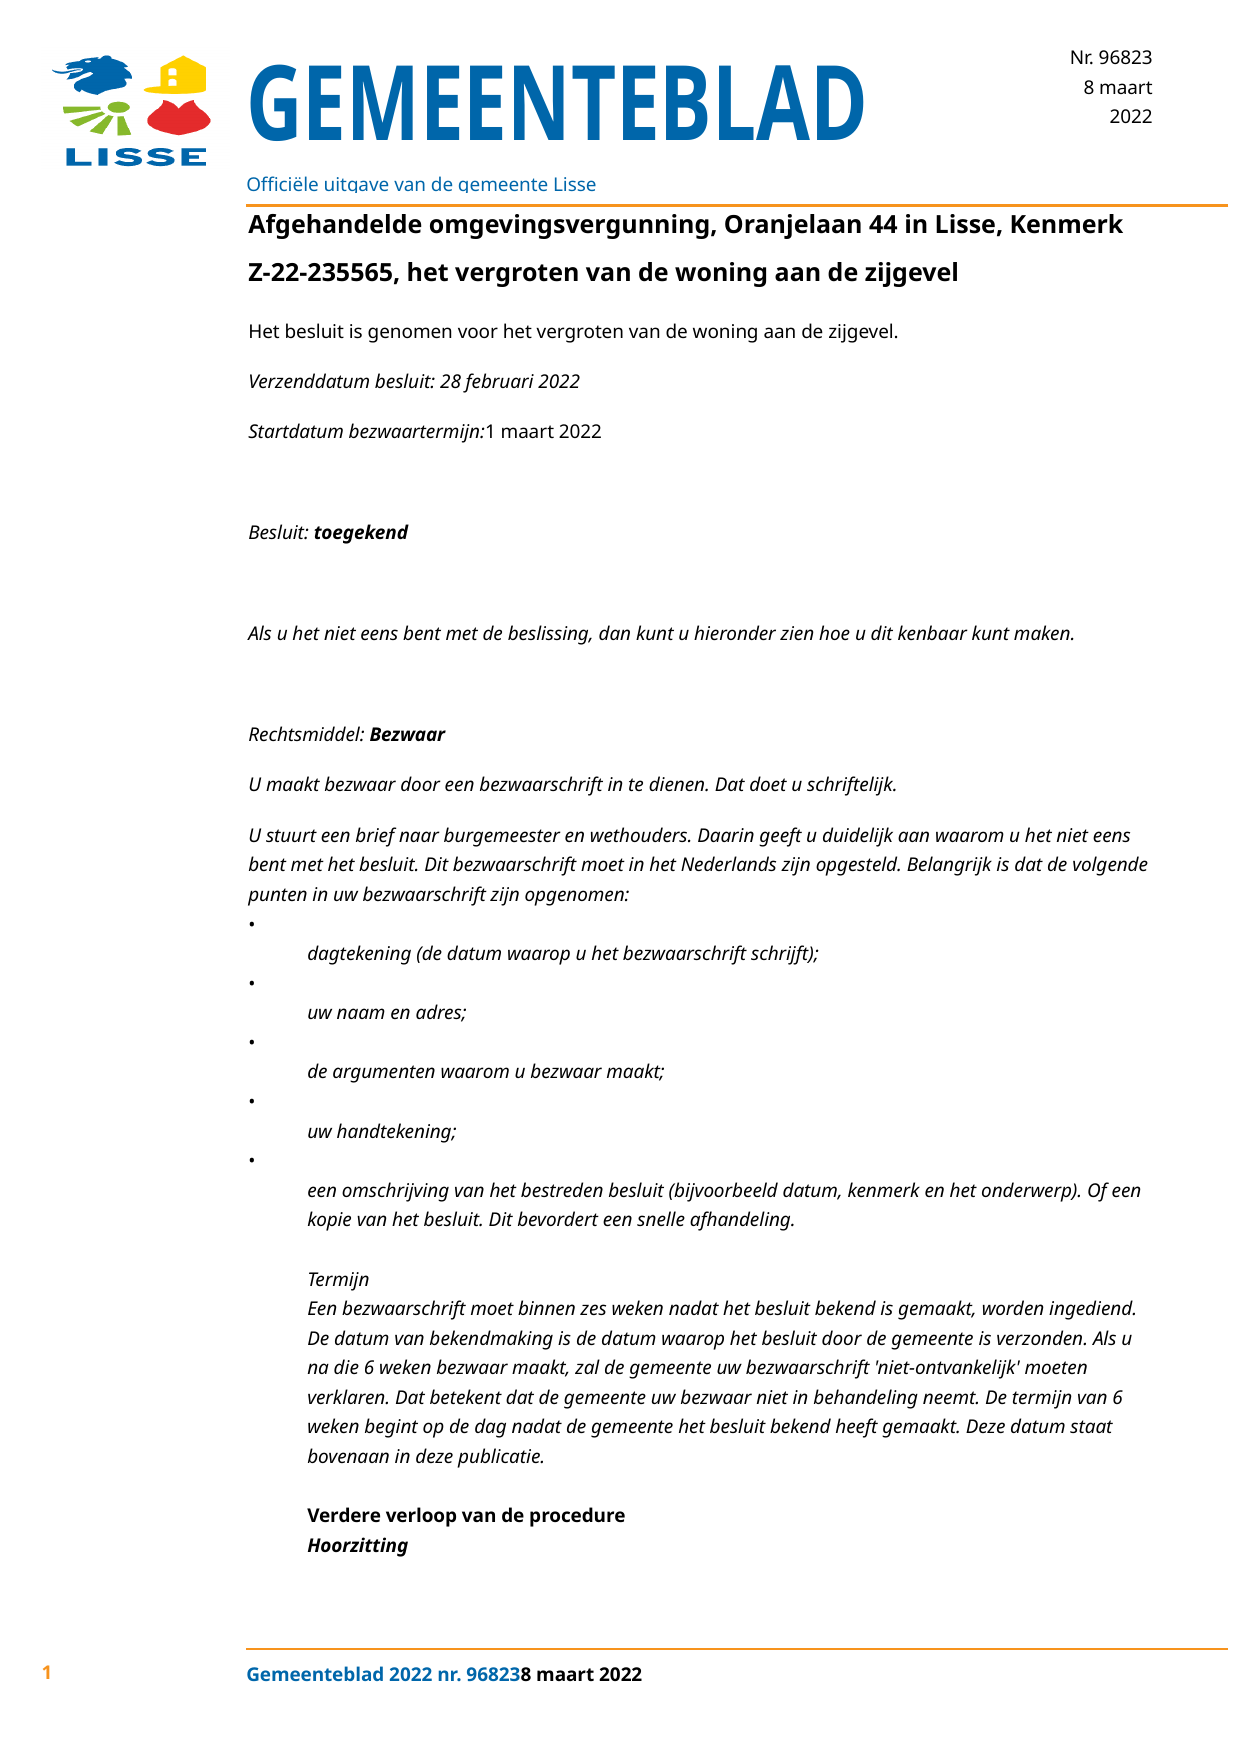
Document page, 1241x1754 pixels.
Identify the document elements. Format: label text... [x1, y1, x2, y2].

text U maakt bezwaar door een bezwaarschrift in te dienen. Dat doet u schriftelijk. [248, 772, 1152, 797]
text Als u het niet eens bent met de beslissing, dan kunt u hieronder zien hoe u dit kenbaar kunt maken. [248, 620, 1152, 646]
list dagtekening (de datum waarop u het bezwaarschrift schrijft); [248, 940, 1152, 966]
list uw naam en adres; [248, 999, 1152, 1025]
list uw handtekening; [248, 1118, 1152, 1144]
text U stuurt een brief naar burgemeester en wethouders. Daarin geeft u duidelijk aan waarom u het niet eens bent met het besluit. Dit bezwaarschrift moet in het Nederlands zijn opgesteld. Belangrijk is dat de volgende punten in uw bezwaarschrift zijn opgenomen: [248, 822, 1152, 907]
text Verzenddatum besluit: 28 februari 2022 [248, 368, 1152, 394]
list Hoorzitting [248, 1532, 1152, 1558]
text Rechtsmiddel: Bezwaar [248, 721, 1152, 747]
text Het besluit is genomen voor het vergroten van de woning aan de zijgevel. [248, 318, 1152, 344]
list Termijn [248, 1266, 1152, 1292]
list Verdere verloop van de procedure [248, 1502, 1152, 1528]
list Een bezwaarschrift moet binnen zes weken nadat het besluit bekend is gemaakt, worden ingediend. De datum van bekendmaking is de datum waarop het besluit door de gemeente is verzonden. Als u na die 6 weken bezwaar maakt, zal de gemeente uw bezwaarschrift 'niet-ontvankelijk' moeten verklaren. Dat betekent dat de gemeente uw bezwaar niet in behandeling neemt. De termijn van 6 weken begint op de dag nadat de gemeente het besluit bekend heeft gemaakt. Deze datum staat bovenaan in deze publicatie. [248, 1295, 1152, 1469]
list de argumenten waarom u bezwaar maakt; [248, 1059, 1152, 1084]
text Afgehandelde omgevingsvergunning, Oranjelaan 44 in Lisse, Kenmerk Z-22-235565, het vergroten van de woning aan de zijgevel [248, 207, 1152, 288]
text Startdatum bezwaartermijn:1 maart 2022 [248, 419, 1152, 444]
picture [41, 47, 231, 172]
text Besluit: toegekend [248, 519, 1152, 545]
list een omschrijving van het bestreden besluit (bijvoorbeeld datum, kenmerk en het onderwerp). Of een kopie van het besluit. Dit bevordert een snelle afhandeling. [248, 1177, 1152, 1232]
